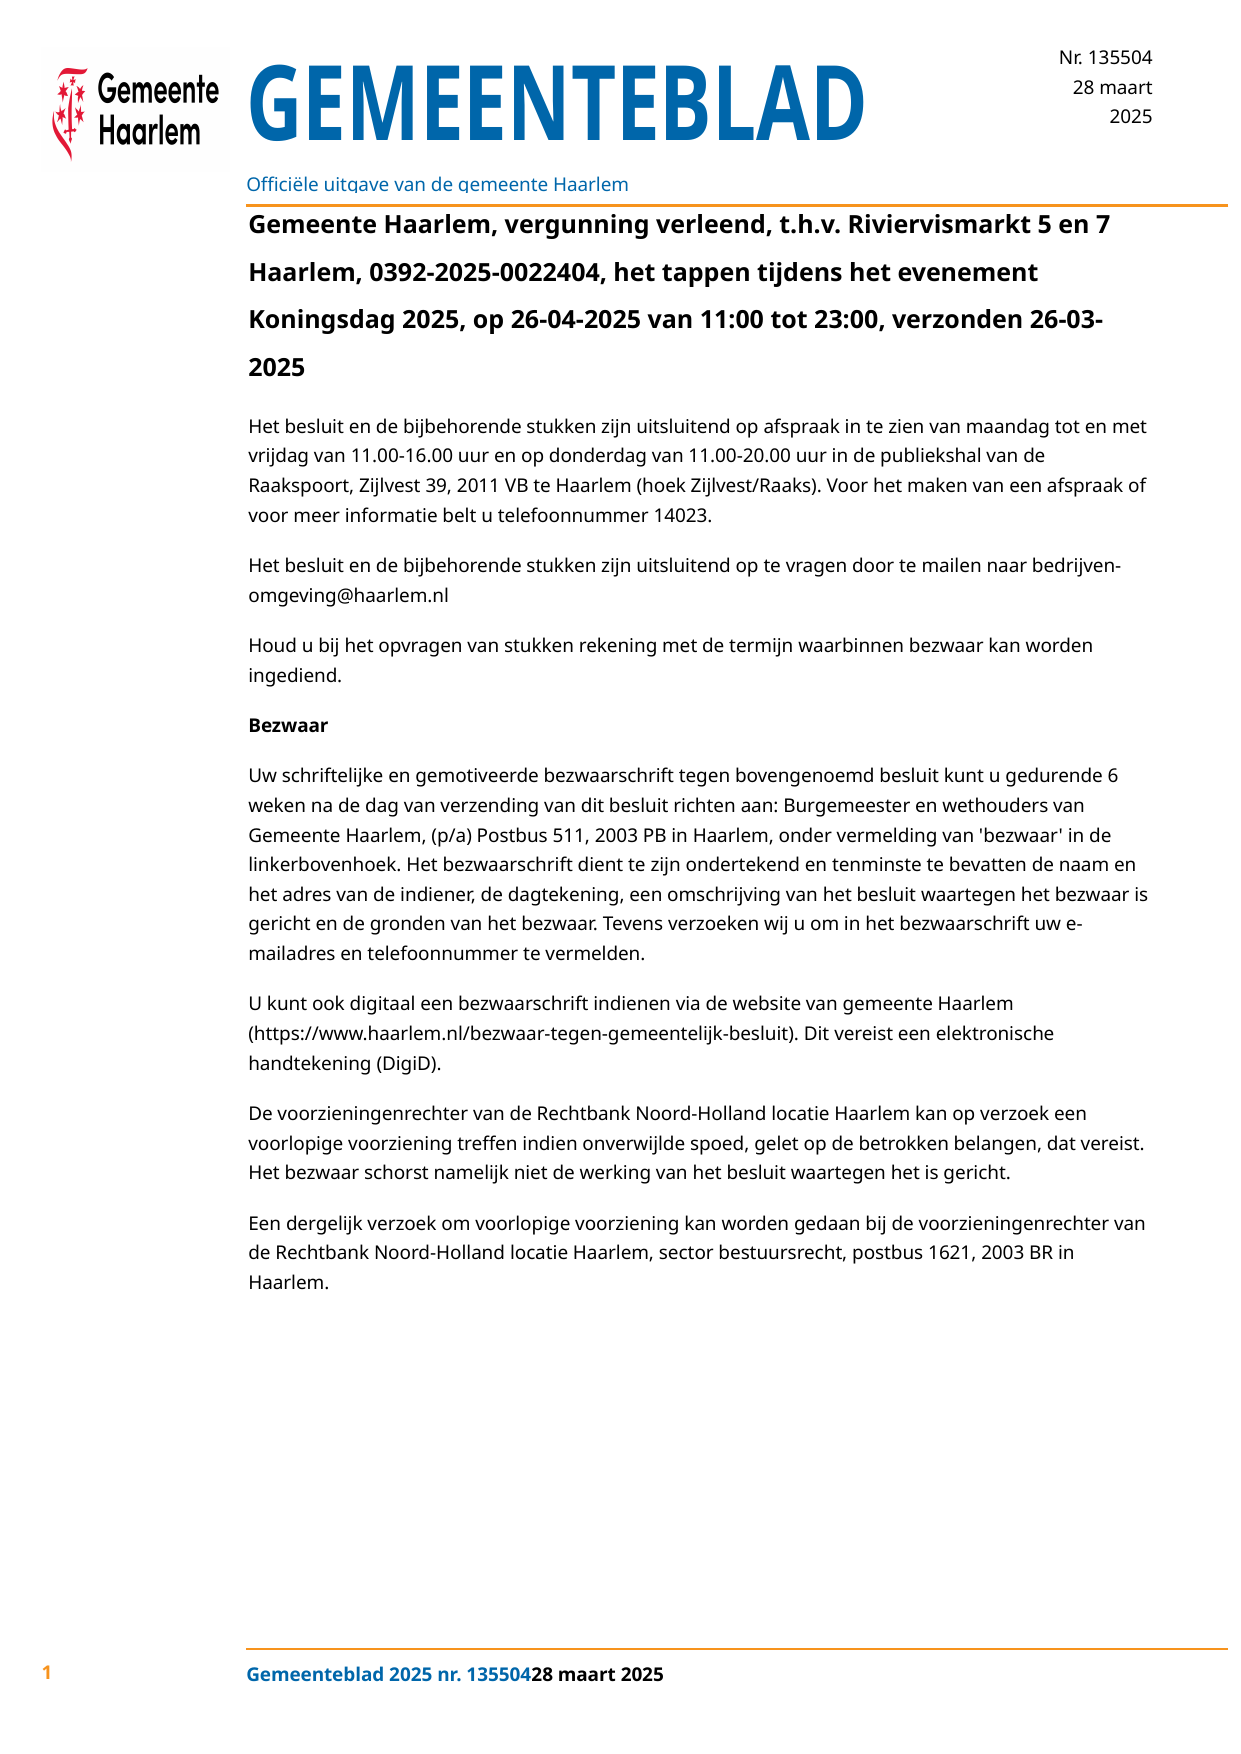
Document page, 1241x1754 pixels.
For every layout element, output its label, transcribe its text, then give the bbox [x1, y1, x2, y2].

text De voorzieningenrechter van de Rechtbank Noord-Holland locatie Haarlem kan op verzoek een voorlopige voorziening treffen indien onverwijlde spoed, gelet op de betrokken belangen, dat vereist. Het bezwaar schorst namelijk niet de werking van het besluit waartegen het is gericht. [248, 1100, 1152, 1185]
text Een dergelijk verzoek om voorlopige voorziening kan worden gedaan bij de voorzieningenrechter van de Rechtbank Noord-Holland locatie Haarlem, sector bestuursrecht, postbus 1621, 2003 BR in Haarlem. [248, 1210, 1152, 1295]
text Uw schriftelijke en gemotiveerde bezwaarschrift tegen bovengenoemd besluit kunt u gedurende 6 weken na de dag van verzending van dit besluit richten aan: Burgemeester en wethouders van Gemeente Haarlem, (p/a) Postbus 511, 2003 PB in Haarlem, onder vermelding van 'bezwaar' in de linkerbovenhoek. Het bezwaarschrift dient te zijn ondertekend en tenminste te bevatten de naam en het adres van de indiener, de dagtekening, een omschrijving van het besluit waartegen het bezwaar is gericht en de gronden van het bezwaar. Tevens verzoeken wij u om in het bezwaarschrift uw e-mailadres en telefoonnummer te vermelden. [248, 763, 1152, 966]
text Het besluit en de bijbehorende stukken zijn uitsluitend op te vragen door te mailen naar bedrijven-omgeving@haarlem.nl [248, 552, 1152, 608]
picture [41, 47, 231, 172]
text Gemeente Haarlem, vergunning verleend, t.h.v. Riviervismarkt 5 en 7 Haarlem, 0392-2025-0022404, het tappen tijdens het evenement Koningsdag 2025, op 26-04-2025 van 11:00 tot 23:00, verzonden 26-03-2025 [248, 207, 1152, 384]
text U kunt ook digitaal een bezwaarschrift indienen via de website van gemeente Haarlem (https://www.haarlem.nl/bezwaar-tegen-gemeentelijk-besluit). Dit vereist een elektronische handtekening (DigiD). [248, 991, 1152, 1076]
text Bezwaar [248, 712, 1152, 738]
text Het besluit en de bijbehorende stukken zijn uitsluitend op afspraak in te zien van maandag tot en met vrijdag van 11.00-16.00 uur en op donderdag van 11.00-20.00 uur in de publiekshal van de Raakspoort, Zijlvest 39, 2011 VB te Haarlem (hoek Zijlvest/Raaks). Voor het maken van een afspraak of voor meer informatie belt u telefoonnummer 14023. [248, 413, 1152, 528]
text Houd u bij het opvragen van stukken rekening met de termijn waarbinnen bezwaar kan worden ingediend. [248, 632, 1152, 688]
